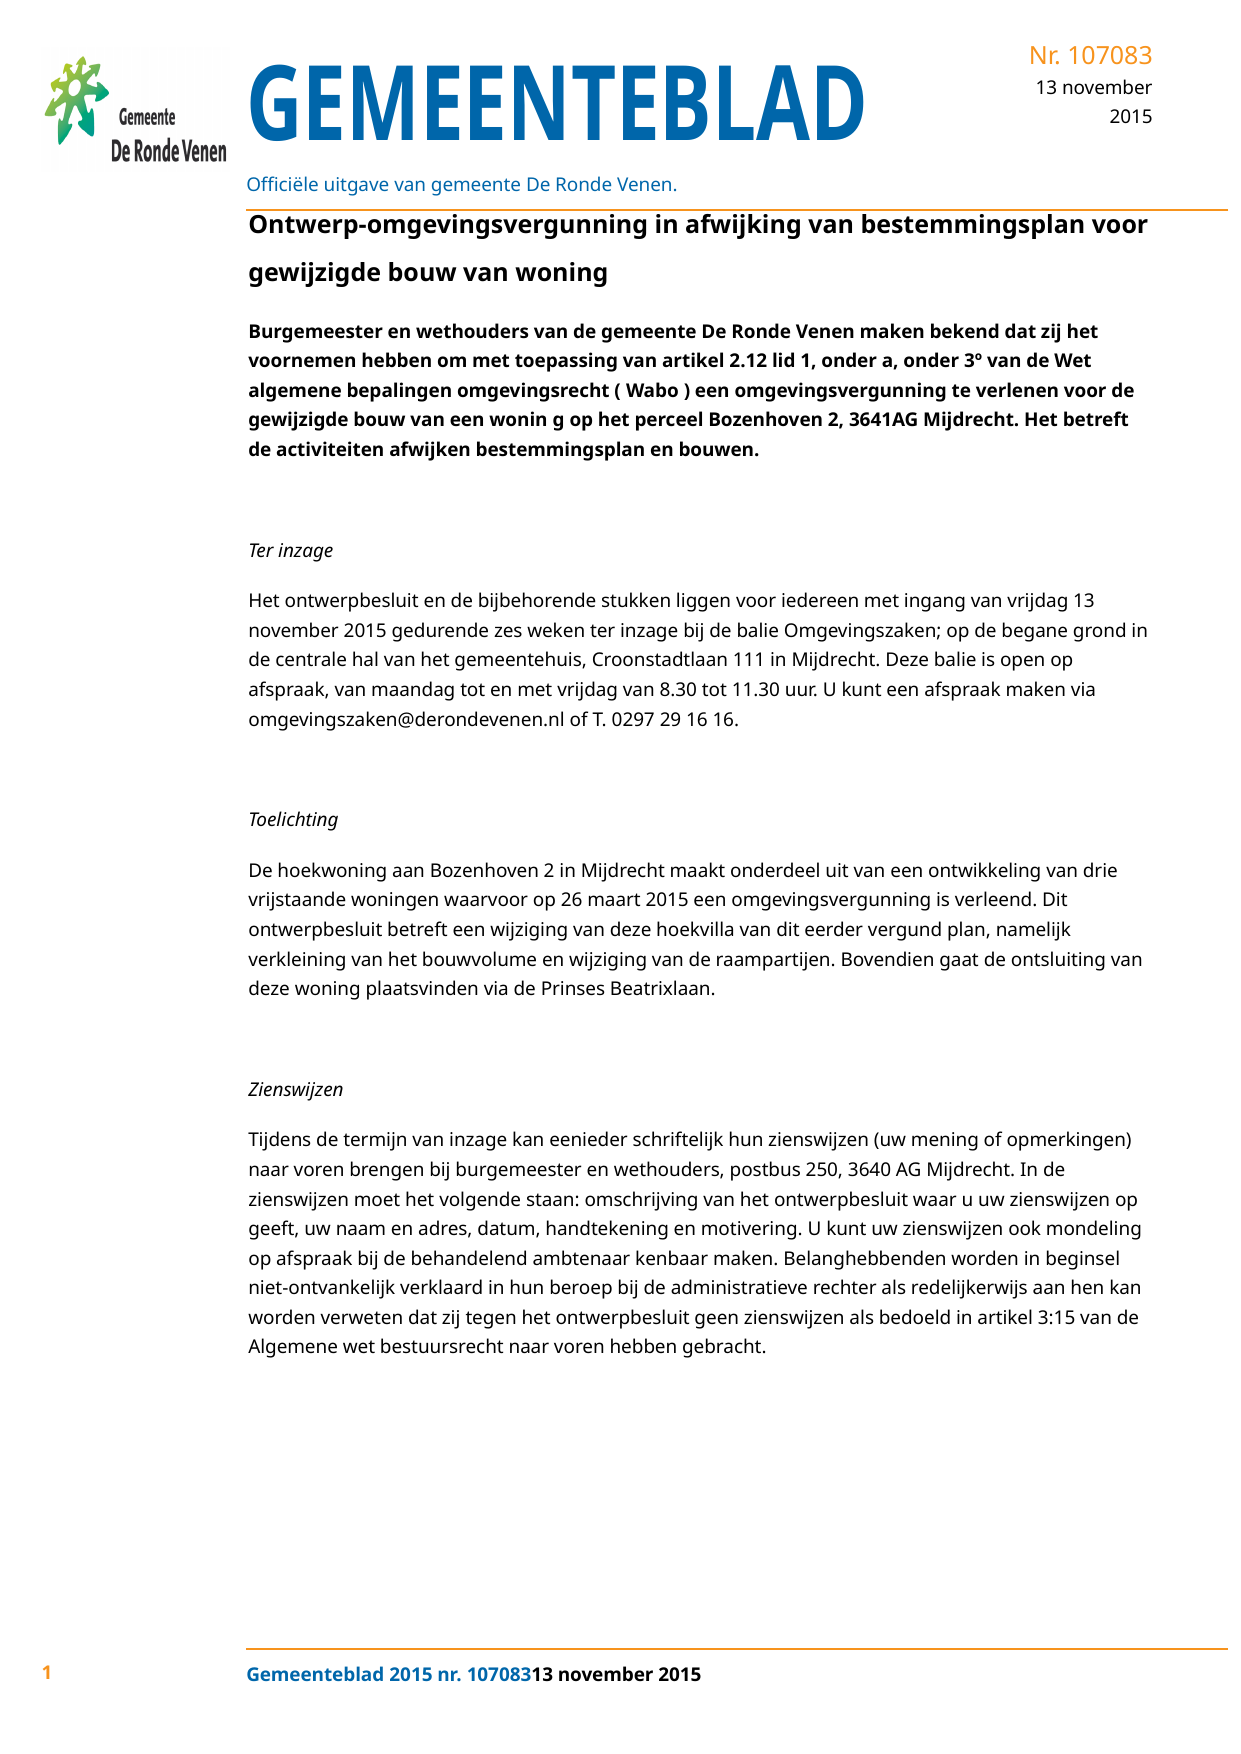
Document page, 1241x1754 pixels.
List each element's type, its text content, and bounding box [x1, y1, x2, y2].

text Toelichting [248, 807, 1152, 832]
text De hoekwoning aan Bozenhoven 2 in Mijdrecht maakt onderdeel uit van een ontwikkeling van drie vrijstaande woningen waarvoor op 26 maart 2015 een omgevingsvergunning is verleend. Dit ontwerpbesluit betreft een wijziging van deze hoekvilla van dit eerder vergund plan, namelijk verkleining van het bouwvolume en wijziging van de raampartijen. Bovendien gaat de ontsluiting van deze woning plaatsvinden via de Prinses Beatrixlaan. [248, 857, 1152, 1001]
picture [41, 47, 231, 172]
text Ontwerp-omgevingsvergunning in afwijking van bestemmingsplan voor gewijzigde bouw van woning [248, 211, 1152, 288]
text Tijdens de termijn van inzage kan eenieder schriftelijk hun zienswijzen (uw mening of opmerkingen) naar voren brengen bij burgemeester en wethouders, postbus 250, 3640 AG Mijdrecht. In de zienswijzen moet het volgende staan: omschrijving van het ontwerpbesluit waar u uw zienswijzen op geeft, uw naam en adres, datum, handtekening en motivering. U kunt uw zienswijzen ook mondeling op afspraak bij de behandelend ambtenaar kenbaar maken. Belanghebbenden worden in beginsel niet-ontvankelijk verklaard in hun beroep bij de administratieve rechter als redelijkerwijs aan hen kan worden verweten dat zij tegen het ontwerpbesluit geen zienswijzen als bedoeld in artikel 3:15 van de Algemene wet bestuursrecht naar voren hebben gebracht. [248, 1127, 1152, 1359]
text Ter inzage [248, 537, 1152, 563]
text Zienswijzen [248, 1076, 1152, 1102]
text Burgemeester en wethouders van de gemeente De Ronde Venen maken bekend dat zij het voornemen hebben om met toepassing van artikel 2.12 lid 1, onder a, onder 3º van de Wet algemene bepalingen omgevingsrecht ( Wabo ) een omgevingsvergunning te verlenen voor de gewijzigde bouw van een wonin g op het perceel Bozenhoven 2, 3641AG Mijdrecht. Het betreft de activiteiten afwijken bestemmingsplan en bouwen. [248, 318, 1152, 462]
text Het ontwerpbesluit en de bijbehorende stukken liggen voor iedereen met ingang van vrijdag 13 november 2015 gedurende zes weken ter inzage bij de balie Omgevingszaken; op de begane grond in de centrale hal van het gemeentehuis, Croonstadtlaan 111 in Mijdrecht. Deze balie is open op afspraak, van maandag tot en met vrijdag van 8.30 tot 11.30 uur. U kunt een afspraak maken via omgevingszaken@derondevenen.nl of T. 0297 29 16 16. [248, 587, 1152, 732]
